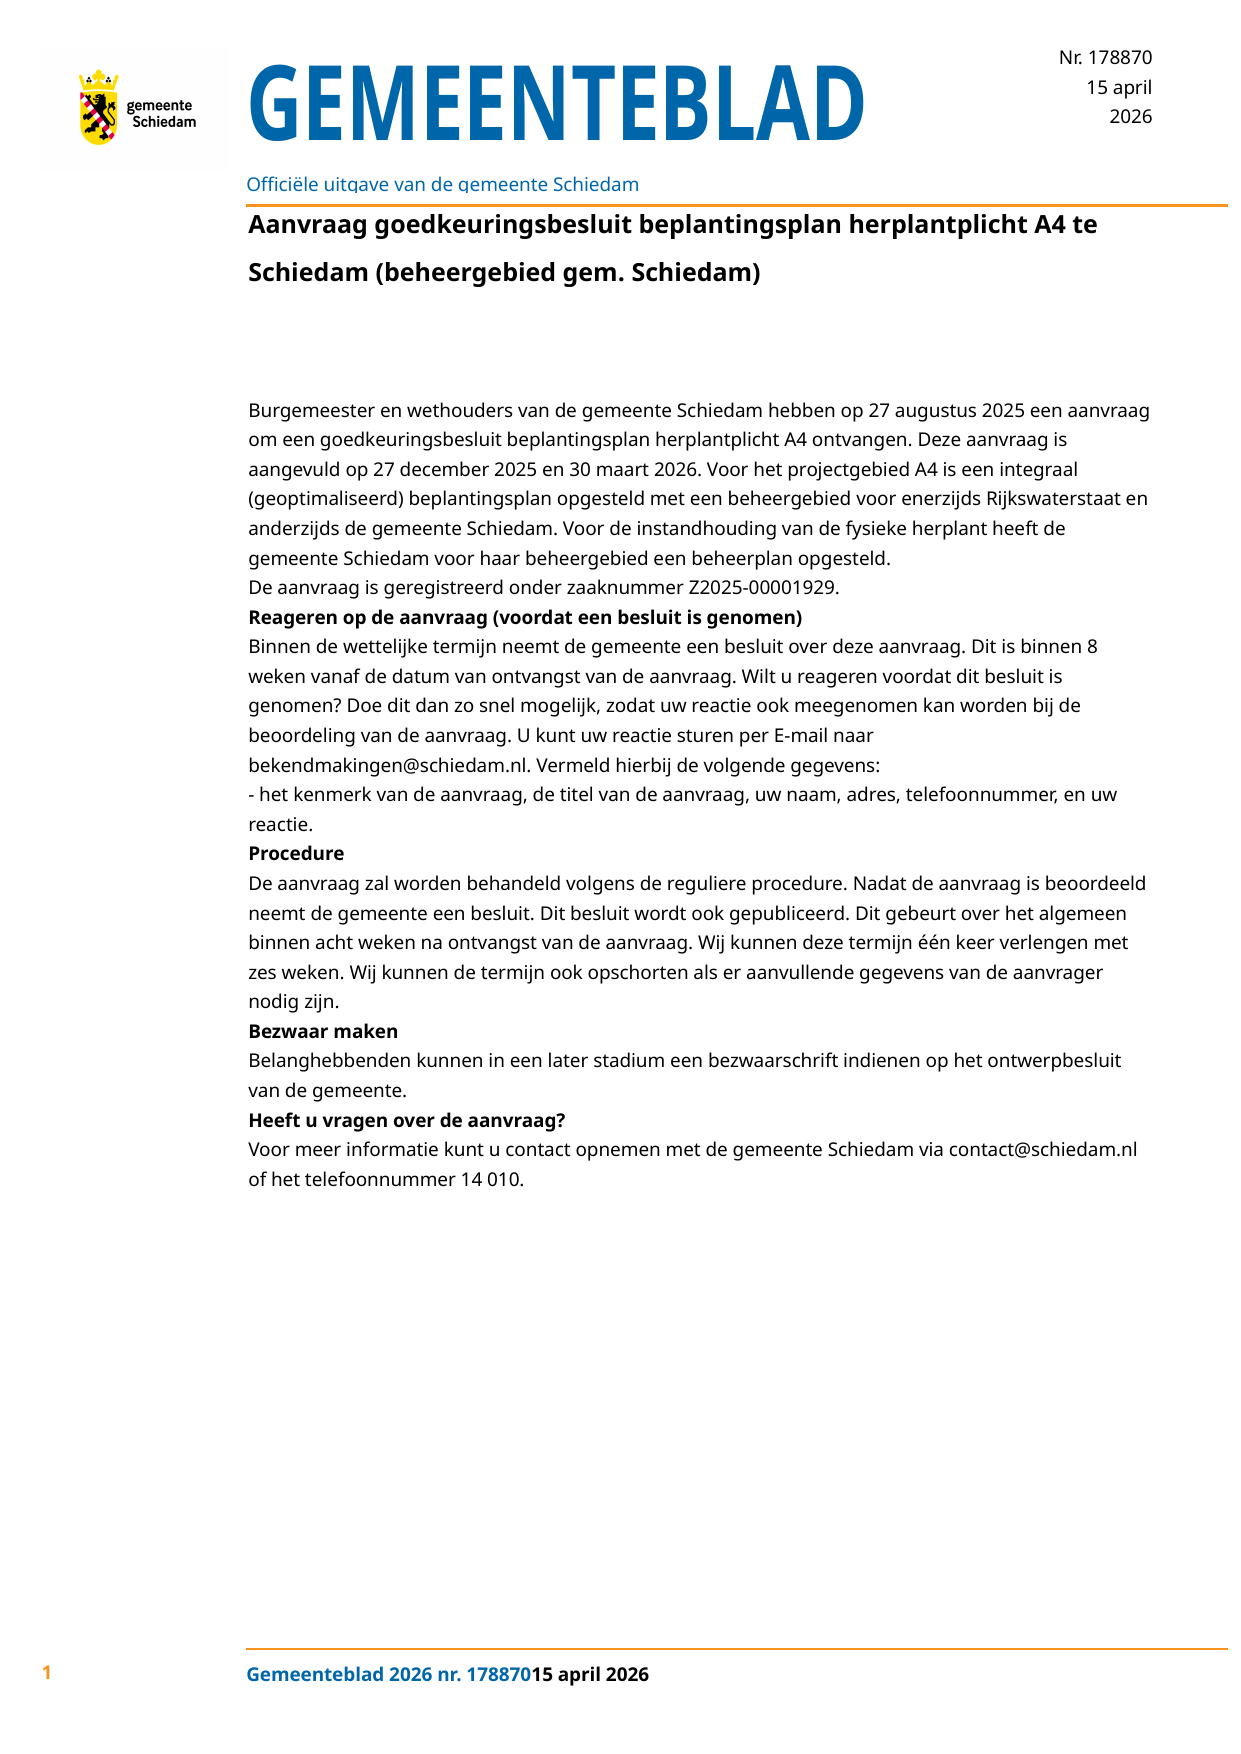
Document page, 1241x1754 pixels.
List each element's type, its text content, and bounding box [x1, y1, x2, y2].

text Burgemeester en wethouders van de gemeente Schiedam hebben op 27 augustus 2025 een aanvraag om een goedkeuringsbesluit beplantingsplan herplantplicht A4 ontvangen. Deze aanvraag is aangevuld op 27 december 2025 en 30 maart 2026. Voor het projectgebied A4 is een integraal (geoptimaliseerd) beplantingsplan opgesteld met een beheergebied voor enerzijds Rijkswaterstaat en anderzijds de gemeente Schiedam. Voor de instandhouding van de fysieke herplant heeft de gemeente Schiedam voor haar beheergebied een beheerplan opgesteld. [248, 397, 1152, 570]
text Heeft u vragen over de aanvraag? [248, 1107, 1152, 1132]
text Reageren op de aanvraag (voordat een besluit is genomen) [248, 604, 1152, 629]
text De aanvraag is geregistreerd onder zaaknummer Z2025-00001929. [248, 574, 1152, 600]
text Binnen de wettelijke termijn neemt de gemeente een besluit over deze aanvraag. Dit is binnen 8 weken vanaf de datum van ontvangst van de aanvraag. Wilt u reageren voordat dit besluit is genomen? Doe dit dan zo snel mogelijk, zodat uw reactie ook meegenomen kan worden bij de beoordeling van de aanvraag. U kunt uw reactie sturen per E-mail naar bekendmakingen@schiedam.nl. Vermeld hierbij de volgende gegevens: [248, 633, 1152, 777]
text De aanvraag zal worden behandeld volgens de reguliere procedure. Nadat de aanvraag is beoordeeld neemt de gemeente een besluit. Dit besluit wordt ook gepubliceerd. Dit gebeurt over het algemeen binnen acht weken na ontvangst van de aanvraag. Wij kunnen deze termijn één keer verlengen met zes weken. Wij kunnen de termijn ook opschorten als er aanvullende gegevens van de aanvrager nodig zijn. [248, 870, 1152, 1014]
text - het kenmerk van de aanvraag, de titel van de aanvraag, uw naam, adres, telefoonnummer, en uw reactie. [248, 781, 1152, 837]
text Procedure [248, 841, 1152, 866]
picture [41, 47, 231, 172]
text Belanghebbenden kunnen in een later stadium een bezwaarschrift indienen op het ontwerpbesluit van de gemeente. [248, 1048, 1152, 1103]
text Aanvraag goedkeuringsbesluit beplantingsplan herplantplicht A4 te Schiedam (beheergebied gem. Schiedam) [248, 207, 1152, 288]
text Bezwaar maken [248, 1018, 1152, 1044]
text Voor meer informatie kunt u contact opnemen met de gemeente Schiedam via contact@schiedam.nl of het telefoonnummer 14 010. [248, 1136, 1152, 1192]
